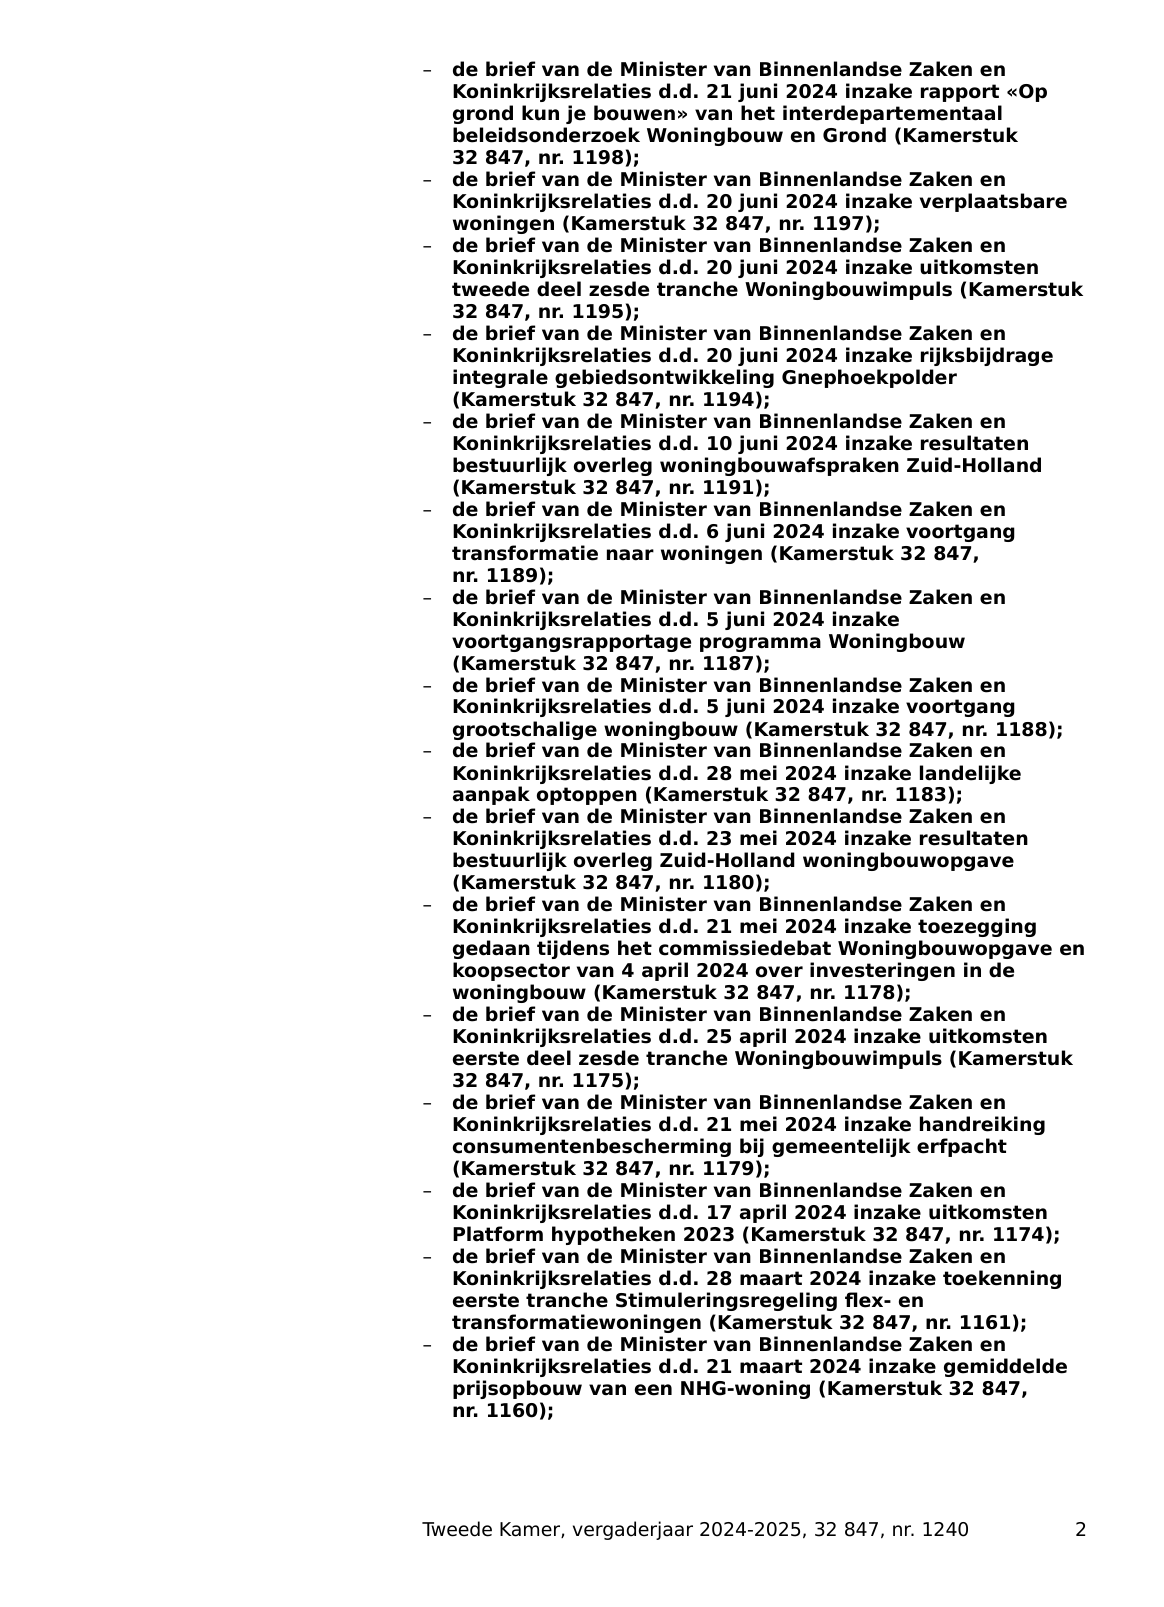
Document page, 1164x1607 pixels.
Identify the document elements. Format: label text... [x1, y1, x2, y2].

text – de brief van de Minister van Binnenlandse Zaken en Koninkrijksrelaties d.d. 25 april 2024 inzake uitkomsten eerste deel zesde tranche Woningbouwimpuls (Kamerstuk 32 847, nr. 1175); [422, 1004, 1087, 1092]
text – de brief van de Minister van Binnenlandse Zaken en Koninkrijksrelaties d.d. 20 juni 2024 inzake rijksbijdrage integrale gebiedsontwikkeling Gnephoekpolder (Kamerstuk 32 847, nr. 1194); [422, 323, 1087, 411]
text – de brief van de Minister van Binnenlandse Zaken en Koninkrijksrelaties d.d. 21 juni 2024 inzake rapport «Op grond kun je bouwen» van het interdepartementaal beleidsonderzoek Woningbouw en Grond (Kamerstuk 32 847, nr. 1198); [422, 59, 1087, 169]
text – de brief van de Minister van Binnenlandse Zaken en Koninkrijksrelaties d.d. 5 juni 2024 inzake voortgang grootschalige woningbouw (Kamerstuk 32 847, nr. 1188); [422, 674, 1087, 740]
text – de brief van de Minister van Binnenlandse Zaken en Koninkrijksrelaties d.d. 20 juni 2024 inzake uitkomsten tweede deel zesde tranche Woningbouwimpuls (Kamerstuk 32 847, nr. 1195); [422, 235, 1087, 323]
text – de brief van de Minister van Binnenlandse Zaken en Koninkrijksrelaties d.d. 21 maart 2024 inzake gemiddelde prijsopbouw van een NHG-woning (Kamerstuk 32 847, nr. 1160); [422, 1334, 1087, 1422]
text – de brief van de Minister van Binnenlandse Zaken en Koninkrijksrelaties d.d. 21 mei 2024 inzake handreiking consumentenbescherming bij gemeentelijk erfpacht (Kamerstuk 32 847, nr. 1179); [422, 1092, 1087, 1180]
text – de brief van de Minister van Binnenlandse Zaken en Koninkrijksrelaties d.d. 17 april 2024 inzake uitkomsten Platform hypotheken 2023 (Kamerstuk 32 847, nr. 1174); [422, 1180, 1087, 1246]
text – de brief van de Minister van Binnenlandse Zaken en Koninkrijksrelaties d.d. 23 mei 2024 inzake resultaten bestuurlijk overleg Zuid-Holland woningbouwopgave (Kamerstuk 32 847, nr. 1180); [422, 806, 1087, 894]
text – de brief van de Minister van Binnenlandse Zaken en Koninkrijksrelaties d.d. 10 juni 2024 inzake resultaten bestuurlijk overleg woningbouwafspraken Zuid-Holland (Kamerstuk 32 847, nr. 1191); [422, 411, 1087, 499]
text – de brief van de Minister van Binnenlandse Zaken en Koninkrijksrelaties d.d. 21 mei 2024 inzake toezegging gedaan tijdens het commissiedebat Woningbouwopgave en koopsector van 4 april 2024 over investeringen in de woningbouw (Kamerstuk 32 847, nr. 1178); [422, 894, 1087, 1004]
text – de brief van de Minister van Binnenlandse Zaken en Koninkrijksrelaties d.d. 28 maart 2024 inzake toekenning eerste tranche Stimuleringsregeling flex- en transformatiewoningen (Kamerstuk 32 847, nr. 1161); [422, 1246, 1087, 1334]
text – de brief van de Minister van Binnenlandse Zaken en Koninkrijksrelaties d.d. 5 juni 2024 inzake voortgangsrapportage programma Woningbouw (Kamerstuk 32 847, nr. 1187); [422, 587, 1087, 674]
text – de brief van de Minister van Binnenlandse Zaken en Koninkrijksrelaties d.d. 6 juni 2024 inzake voortgang transformatie naar woningen (Kamerstuk 32 847, nr. 1189); [422, 499, 1087, 587]
text – de brief van de Minister van Binnenlandse Zaken en Koninkrijksrelaties d.d. 28 mei 2024 inzake landelijke aanpak optoppen (Kamerstuk 32 847, nr. 1183); [422, 740, 1087, 806]
text – de brief van de Minister van Binnenlandse Zaken en Koninkrijksrelaties d.d. 20 juni 2024 inzake verplaatsbare woningen (Kamerstuk 32 847, nr. 1197); [422, 169, 1087, 235]
